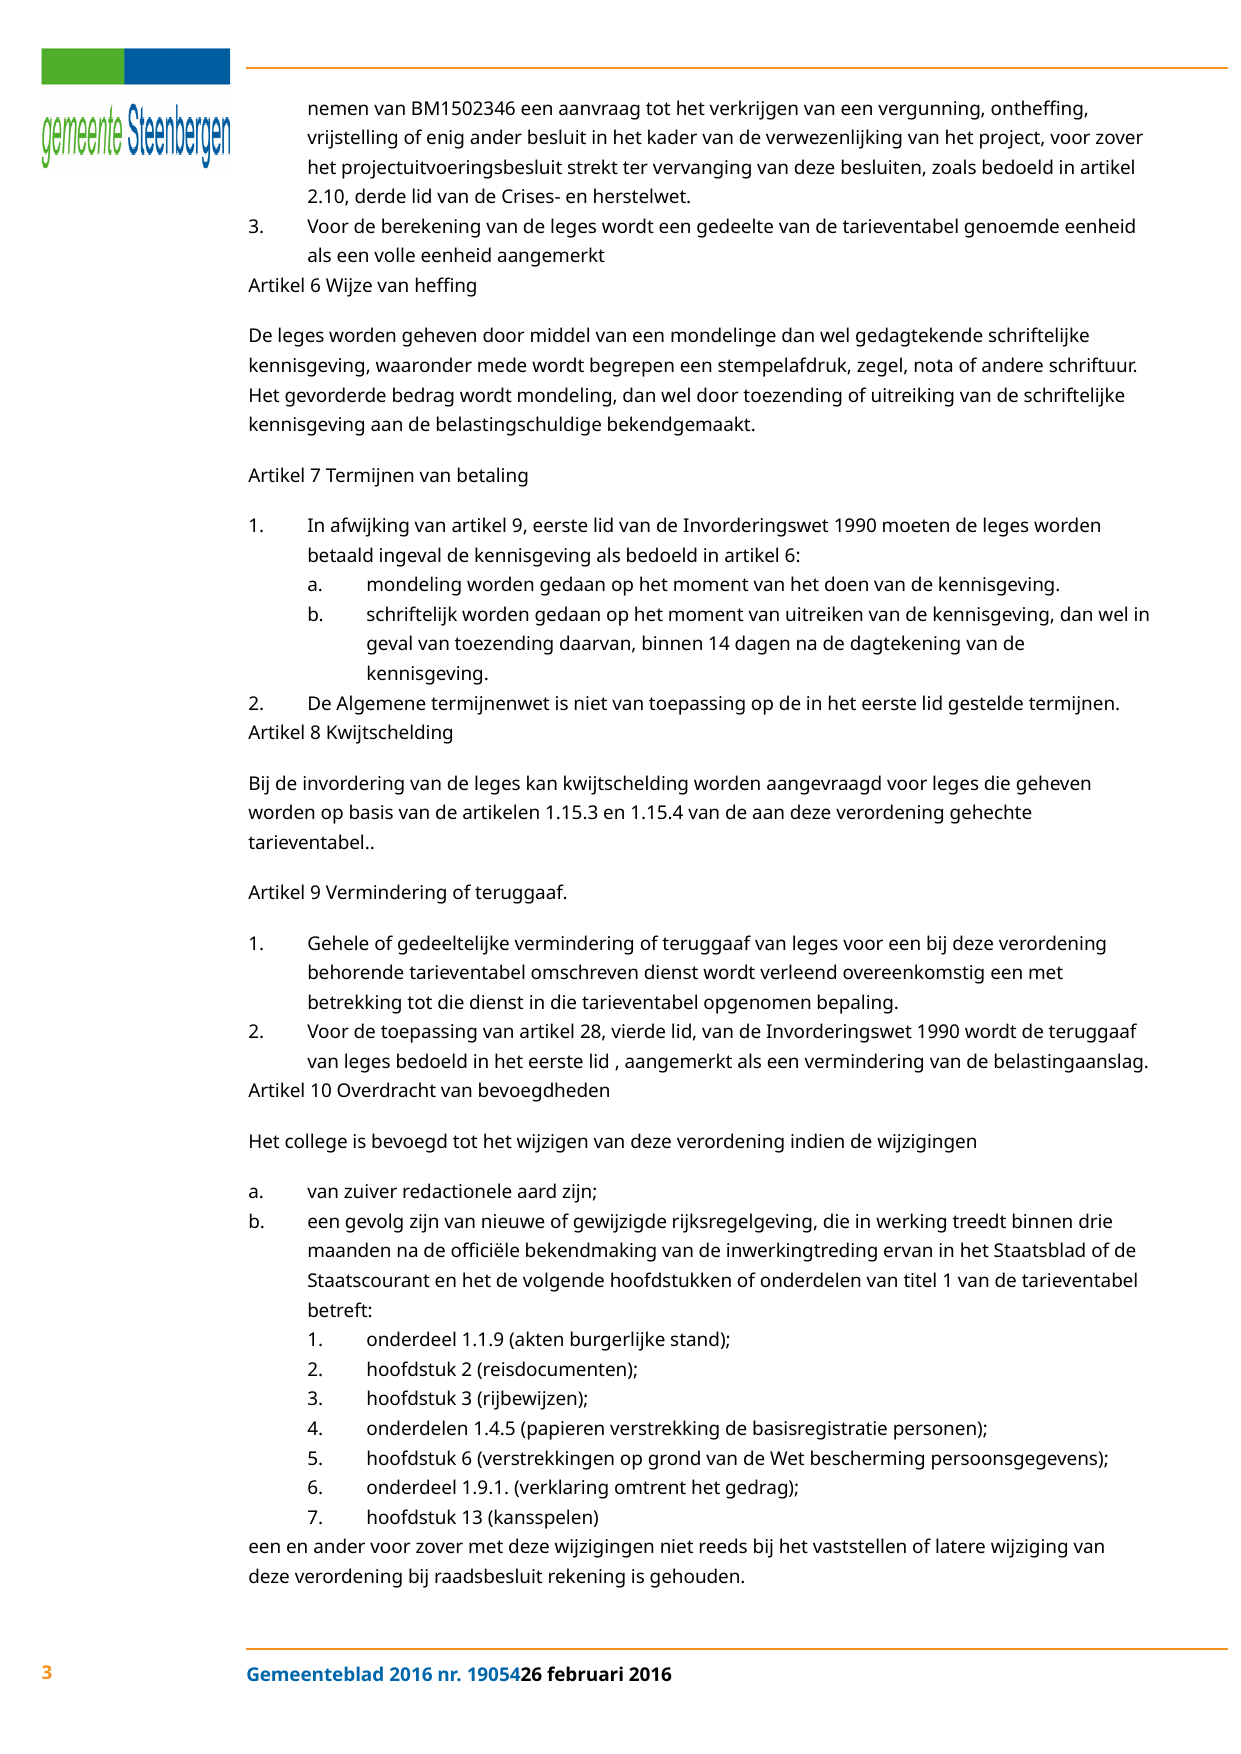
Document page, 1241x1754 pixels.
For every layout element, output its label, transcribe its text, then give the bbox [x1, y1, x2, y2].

list Voor de toepassing van artikel 28, vierde lid, van de Invorderingswet 1990 wordt de teruggaaf van leges bedoeld in het eerste lid , aangemerkt als een vermindering van de belastingaanslag. [248, 1018, 1152, 1074]
list nemen van BM1502346 een aanvraag tot het verkrijgen van een vergunning, ontheffing, vrijstelling of enig ander besluit in het kader van de verwezenlijking van het project, voor zover het projectuitvoeringsbesluit strekt ter vervanging van deze besluiten, zoals bedoeld in artikel 2.10, derde lid van de Crises- en herstelwet. [248, 95, 1152, 209]
list Gehele of gedeeltelijke vermindering of teruggaaf van leges voor een bij deze verordening behorende tarieventabel omschreven dienst wordt verleend overeenkomstig een met betrekking tot die dienst in die tarieventabel opgenomen bepaling. [248, 930, 1152, 1015]
text Bij de invordering van de leges kan kwijtschelding worden aangevraagd voor leges die geheven worden op basis van de artikelen 1.15.3 en 1.15.4 van de aan deze verordening gehechte tarieventabel.. [248, 770, 1152, 855]
text een en ander voor zover met deze wijzigingen niet reeds bij het vaststellen of latere wijziging van deze verordening bij raadsbesluit rekening is gehouden. [248, 1533, 1152, 1589]
list mondeling worden gedaan op het moment van het doen van de kennisgeving. [307, 571, 1152, 597]
list In afwijking van artikel 9, eerste lid van de Invorderingswet 1990 moeten de leges worden betaald ingeval de kennisgeving als bedoeld in artikel 6: [248, 512, 1152, 568]
picture [41, 47, 231, 172]
text Artikel 9 Vermindering of teruggaaf. [248, 879, 1152, 905]
list onderdelen 1.4.5 (papieren verstrekking de basisregistratie personen); [307, 1415, 1152, 1441]
list van zuiver redactionele aard zijn; [248, 1178, 1152, 1204]
list hoofdstuk 13 (kansspelen) [307, 1504, 1152, 1530]
list hoofdstuk 3 (rijbewijzen); [307, 1386, 1152, 1411]
list schriftelijk worden gedaan op het moment van uitreiken van de kennisgeving, dan wel in geval van toezending daarvan, binnen 14 dagen na de dagtekening van de kennisgeving. [307, 601, 1152, 686]
text Het college is bevoegd tot het wijzigen van deze verordening indien de wijzigingen [248, 1128, 1152, 1154]
text Artikel 10 Overdracht van bevoegdheden [248, 1078, 1152, 1103]
text De leges worden geheven door middel van een mondelinge dan wel gedagtekende schriftelijke kennisgeving, waaronder mede wordt begrepen een stempelafdruk, zegel, nota of andere schriftuur. Het gevorderde bedrag wordt mondeling, dan wel door toezending of uitreiking van de schriftelijke kennisgeving aan de belastingschuldige bekendgemaakt. [248, 323, 1152, 437]
list een gevolg zijn van nieuwe of gewijzigde rijksregelgeving, die in werking treedt binnen drie maanden na de officiële bekendmaking van de inwerkingtreding ervan in het Staatsblad of de Staatscourant en het de volgende hoofdstukken of onderdelen van titel 1 van de tarieventabel betreft: [248, 1208, 1152, 1323]
text Artikel 7 Termijnen van betaling [248, 462, 1152, 488]
text Artikel 6 Wijze van heffing [248, 272, 1152, 298]
list onderdeel 1.1.9 (akten burgerlijke stand); [307, 1326, 1152, 1352]
list hoofdstuk 2 (reisdocumenten); [307, 1356, 1152, 1382]
list De Algemene termijnenwet is niet van toepassing op de in het eerste lid gestelde termijnen. [248, 690, 1152, 716]
list Voor de berekening van de leges wordt een gedeelte van de tarieventabel genoemde eenheid als een volle eenheid aangemerkt [248, 213, 1152, 268]
list hoofdstuk 6 (verstrekkingen op grond van de Wet bescherming persoonsgegevens); [307, 1445, 1152, 1471]
list onderdeel 1.9.1. (verklaring omtrent het gedrag); [307, 1474, 1152, 1500]
text Artikel 8 Kwijtschelding [248, 719, 1152, 745]
